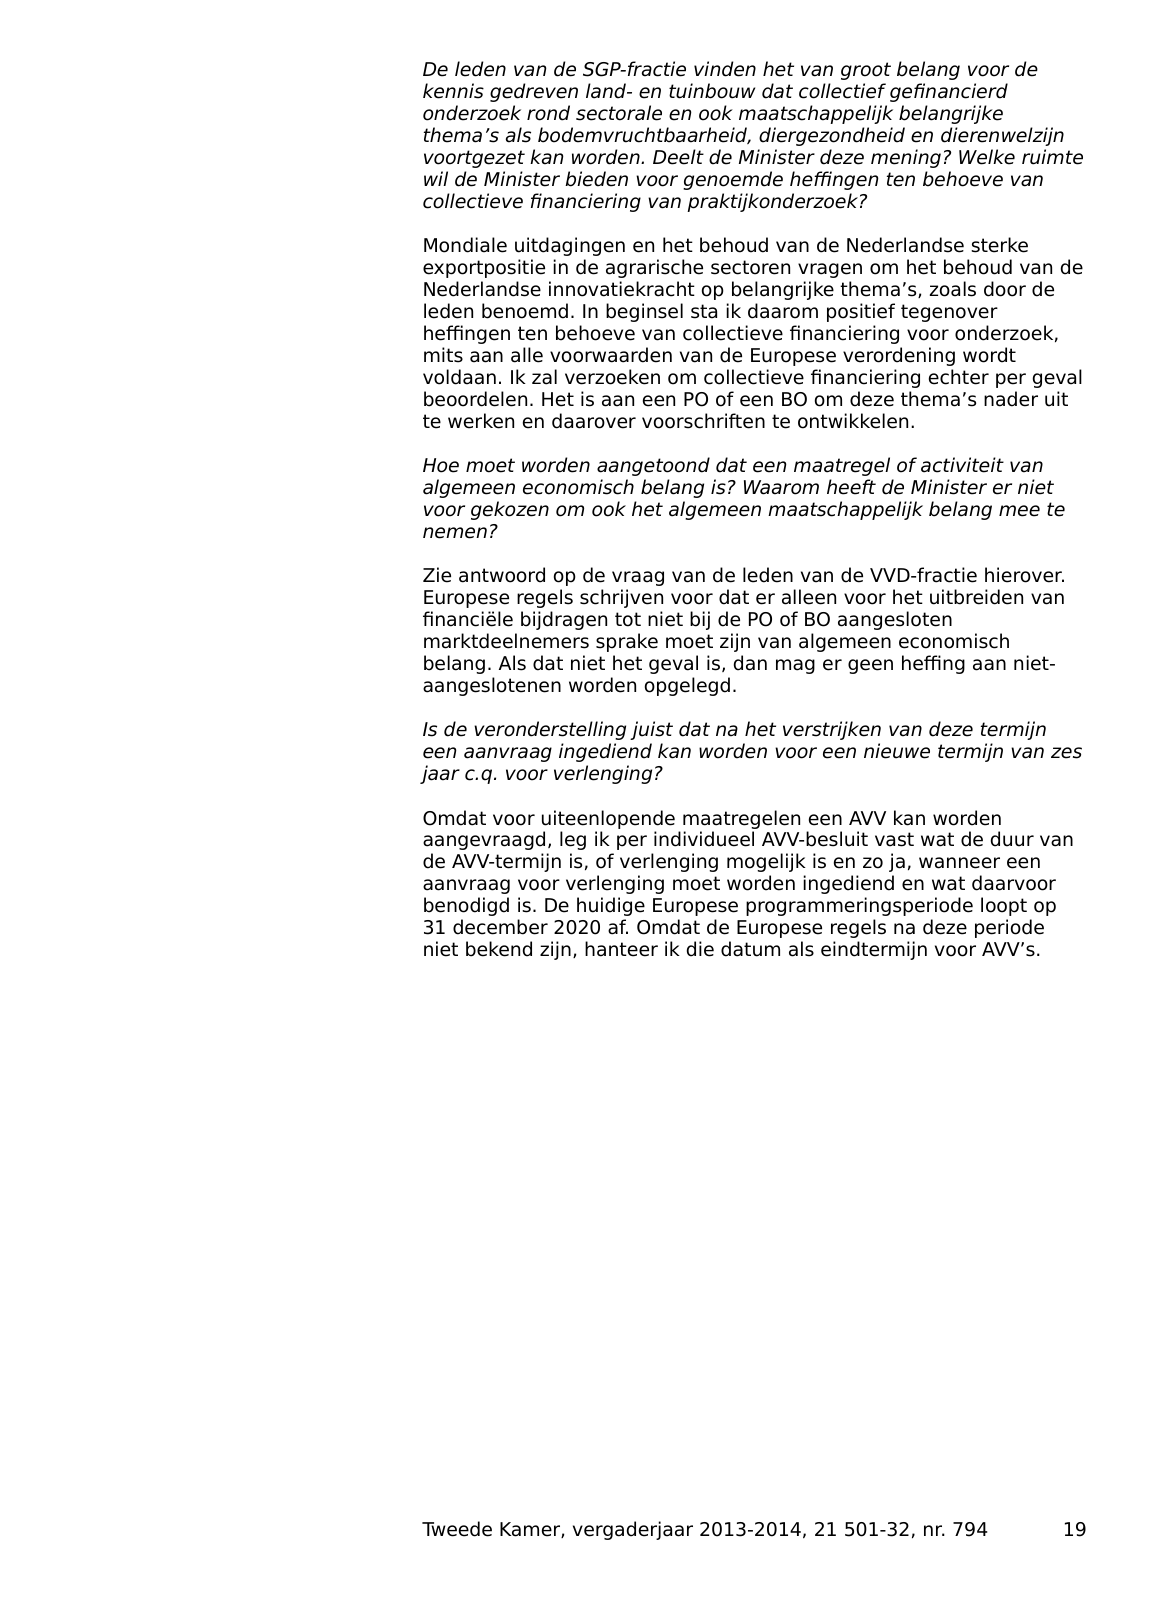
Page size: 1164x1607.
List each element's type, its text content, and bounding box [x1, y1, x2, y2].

text Mondiale uitdagingen en het behoud van de Nederlandse sterke exportpositie in de agrarische sectoren vragen om het behoud van de Nederlandse innovatiekracht op belangrijke thema’s, zoals door de leden benoemd. In beginsel sta ik daarom positief tegenover heffingen ten behoeve van collectieve financiering voor onderzoek, mits aan alle voorwaarden van de Europese verordening wordt voldaan. Ik zal verzoeken om collectieve financiering echter per geval beoordelen. Het is aan een PO of een BO om deze thema’s nader uit te werken en daarover voorschriften te ontwikkelen. [422, 235, 1087, 433]
text Hoe moet worden aangetoond dat een maatregel of activiteit van algemeen economisch belang is? Waarom heeft de Minister er niet voor gekozen om ook het algemeen maatschappelijk belang mee te nemen? [422, 455, 1087, 543]
text Is de veronderstelling juist dat na het verstrijken van deze termijn een aanvraag ingediend kan worden voor een nieuwe termijn van zes jaar c.q. voor verlenging? [422, 719, 1087, 785]
text Zie antwoord op de vraag van de leden van de VVD-fractie hierover. [422, 565, 1087, 587]
text De leden van de SGP-fractie vinden het van groot belang voor de kennis gedreven land- en tuinbouw dat collectief gefinancierd onderzoek rond sectorale en ook maatschappelijk belangrijke thema’s als bodemvruchtbaarheid, diergezondheid en dierenwelzijn voortgezet kan worden. Deelt de Minister deze mening? Welke ruimte wil de Minister bieden voor genoemde heffingen ten behoeve van collectieve financiering van praktijkonderzoek? [422, 59, 1087, 213]
text Omdat voor uiteenlopende maatregelen een AVV kan worden aangevraagd, leg ik per individueel AVV-besluit vast wat de duur van de AVV-termijn is, of verlenging mogelijk is en zo ja, wanneer een aanvraag voor verlenging moet worden ingediend en wat daarvoor benodigd is. De huidige Europese programmeringsperiode loopt op 31 december 2020 af. Omdat de Europese regels na deze periode niet bekend zijn, hanteer ik die datum als eindtermijn voor AVV’s. [422, 807, 1087, 961]
text Europese regels schrijven voor dat er alleen voor het uitbreiden van financiële bijdragen tot niet bij de PO of BO aangesloten marktdeelnemers sprake moet zijn van algemeen economisch belang. Als dat niet het geval is, dan mag er geen heffing aan niet-aangeslotenen worden opgelegd. [422, 587, 1087, 697]
